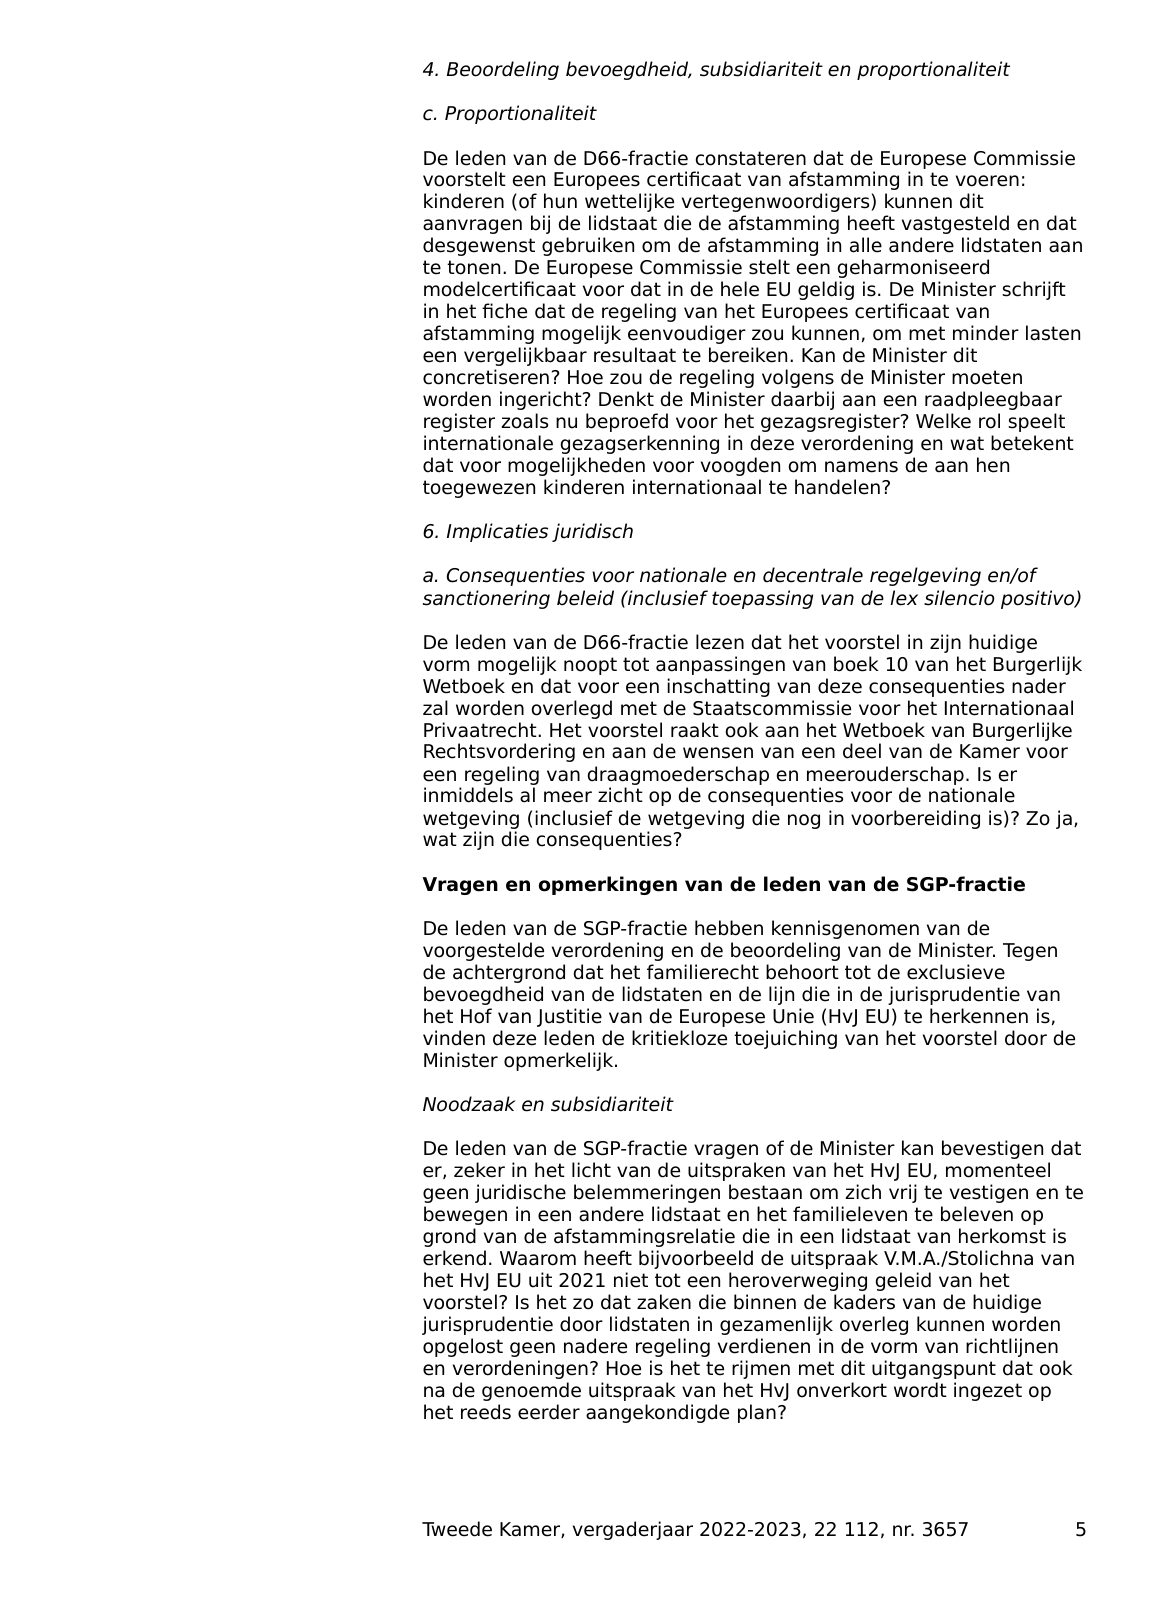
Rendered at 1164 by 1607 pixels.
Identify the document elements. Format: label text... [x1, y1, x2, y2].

subtitle Vragen en opmerkingen van de leden van de SGP-fractie [422, 873, 1087, 896]
text De leden van de SGP-fractie hebben kennisgenomen van de voorgestelde verordening en de beoordeling van de Minister. Tegen de achtergrond dat het familierecht behoort tot de exclusieve bevoegdheid van de lidstaten en de lijn die in de jurisprudentie van het Hof van Justitie van de Europese Unie (HvJ EU) te herkennen is, vinden deze leden de kritiekloze toejuiching van het voorstel door de Minister opmerkelijk. [422, 918, 1087, 1072]
subtitle c. Proportionaliteit [422, 103, 1087, 125]
subtitle 6. Implicaties juridisch [422, 521, 1087, 543]
subtitle a. Consequenties voor nationale en decentrale regelgeving en/of sanctionering beleid (inclusief toepassing van de lex silencio positivo) [422, 565, 1087, 609]
subtitle 4. Beoordeling bevoegdheid, subsidiariteit en proportionaliteit [422, 59, 1087, 81]
text De leden van de D66-fractie lezen dat het voorstel in zijn huidige vorm mogelijk noopt tot aanpassingen van boek 10 van het Burgerlijk Wetboek en dat voor een inschatting van deze consequenties nader zal worden overlegd met de Staatscommissie voor het Internationaal Privaatrecht. Het voorstel raakt ook aan het Wetboek van Burgerlijke Rechtsvordering en aan de wensen van een deel van de Kamer voor een regeling van draagmoederschap en meerouderschap. Is er inmiddels al meer zicht op de consequenties voor de nationale wetgeving (inclusief de wetgeving die nog in voorbereiding is)? Zo ja, wat zijn die consequenties? [422, 632, 1087, 851]
text De leden van de SGP-fractie vragen of de Minister kan bevestigen dat er, zeker in het licht van de uitspraken van het HvJ EU, momenteel geen juridische belemmeringen bestaan om zich vrij te vestigen en te bewegen in een andere lidstaat en het familieleven te beleven op grond van de afstammingsrelatie die in een lidstaat van herkomst is erkend. Waarom heeft bijvoorbeeld de uitspraak V.M.A./Stolichna van het HvJ EU uit 2021 niet tot een heroverweging geleid van het voorstel? Is het zo dat zaken die binnen de kaders van de huidige jurisprudentie door lidstaten in gezamenlijk overleg kunnen worden opgelost geen nadere regeling verdienen in de vorm van richtlijnen en verordeningen? Hoe is het te rijmen met dit uitgangspunt dat ook na de genoemde uitspraak van het HvJ onverkort wordt ingezet op het reeds eerder aangekondigde plan? [422, 1138, 1087, 1424]
text De leden van de D66-fractie constateren dat de Europese Commissie voorstelt een Europees certificaat van afstamming in te voeren: kinderen (of hun wettelijke vertegenwoordigers) kunnen dit aanvragen bij de lidstaat die de afstamming heeft vastgesteld en dat desgewenst gebruiken om de afstamming in alle andere lidstaten aan te tonen. De Europese Commissie stelt een geharmoniseerd modelcertificaat voor dat in de hele EU geldig is. De Minister schrijft in het fiche dat de regeling van het Europees certificaat van afstamming mogelijk eenvoudiger zou kunnen, om met minder lasten een vergelijkbaar resultaat te bereiken. Kan de Minister dit concretiseren? Hoe zou de regeling volgens de Minister moeten worden ingericht? Denkt de Minister daarbij aan een raadpleegbaar register zoals nu beproefd voor het gezagsregister? Welke rol speelt internationale gezagserkenning in deze verordening en wat betekent dat voor mogelijkheden voor voogden om namens de aan hen toegewezen kinderen internationaal te handelen? [422, 147, 1087, 499]
subtitle Noodzaak en subsidiariteit [422, 1094, 1087, 1116]
